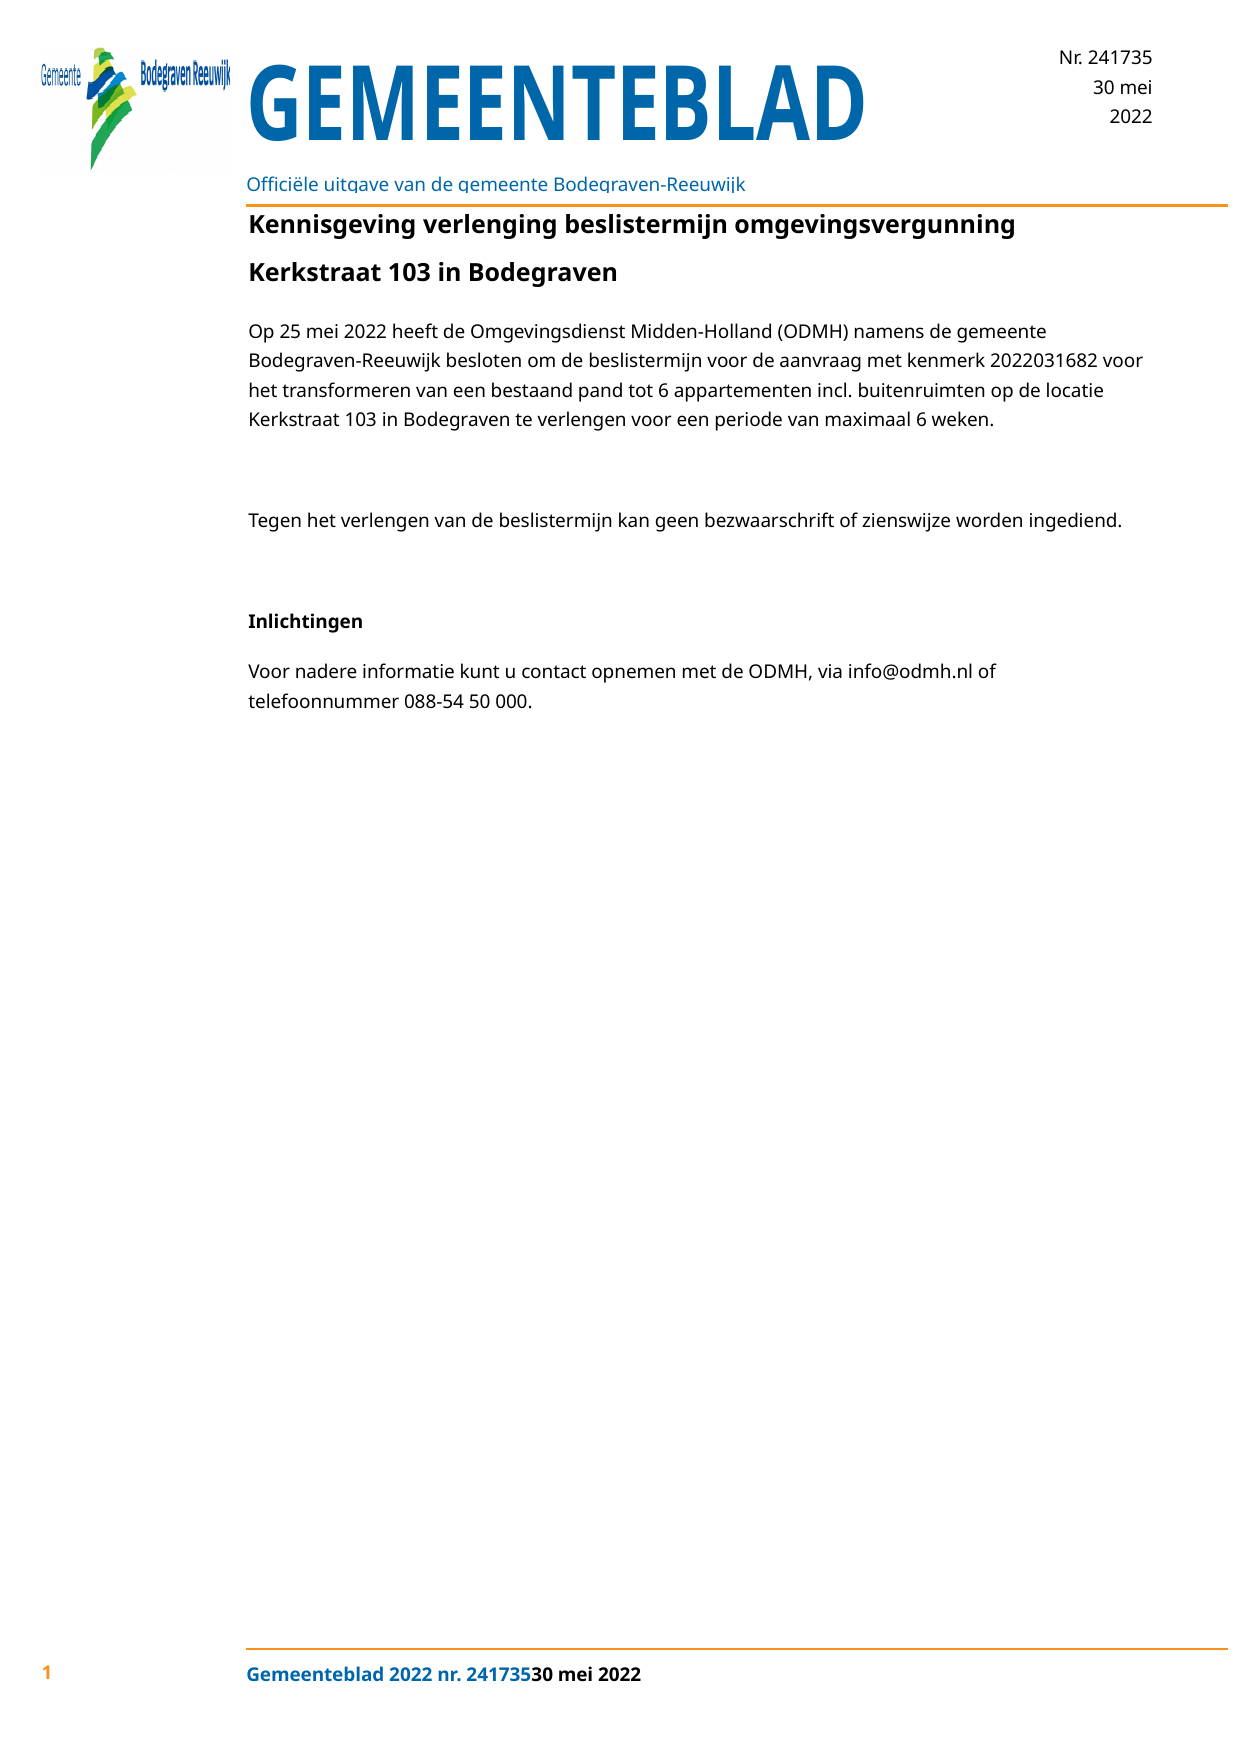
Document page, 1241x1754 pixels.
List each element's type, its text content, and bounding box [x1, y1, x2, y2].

text Tegen het verlengen van de beslistermijn kan geen bezwaarschrift of zienswijze worden ingediend. [248, 507, 1152, 533]
picture [41, 47, 231, 172]
text Op 25 mei 2022 heeft de Omgevingsdienst Midden-Holland (ODMH) namens de gemeente Bodegraven-Reeuwijk besloten om de beslistermijn voor de aanvraag met kenmerk 2022031682 voor het transformeren van een bestaand pand tot 6 appartementen incl. buitenruimten op de locatie Kerkstraat 103 in Bodegraven te verlengen voor een periode van maximaal 6 weken. [248, 318, 1152, 432]
text Voor nadere informatie kunt u contact opnemen met de ODMH, via info@odmh.nl of telefoonnummer 088-54 50 000. [248, 659, 1152, 714]
text Kennisgeving verlenging beslistermijn omgevingsvergunning Kerkstraat 103 in Bodegraven [248, 207, 1152, 288]
text Inlichtingen [248, 608, 1152, 634]
